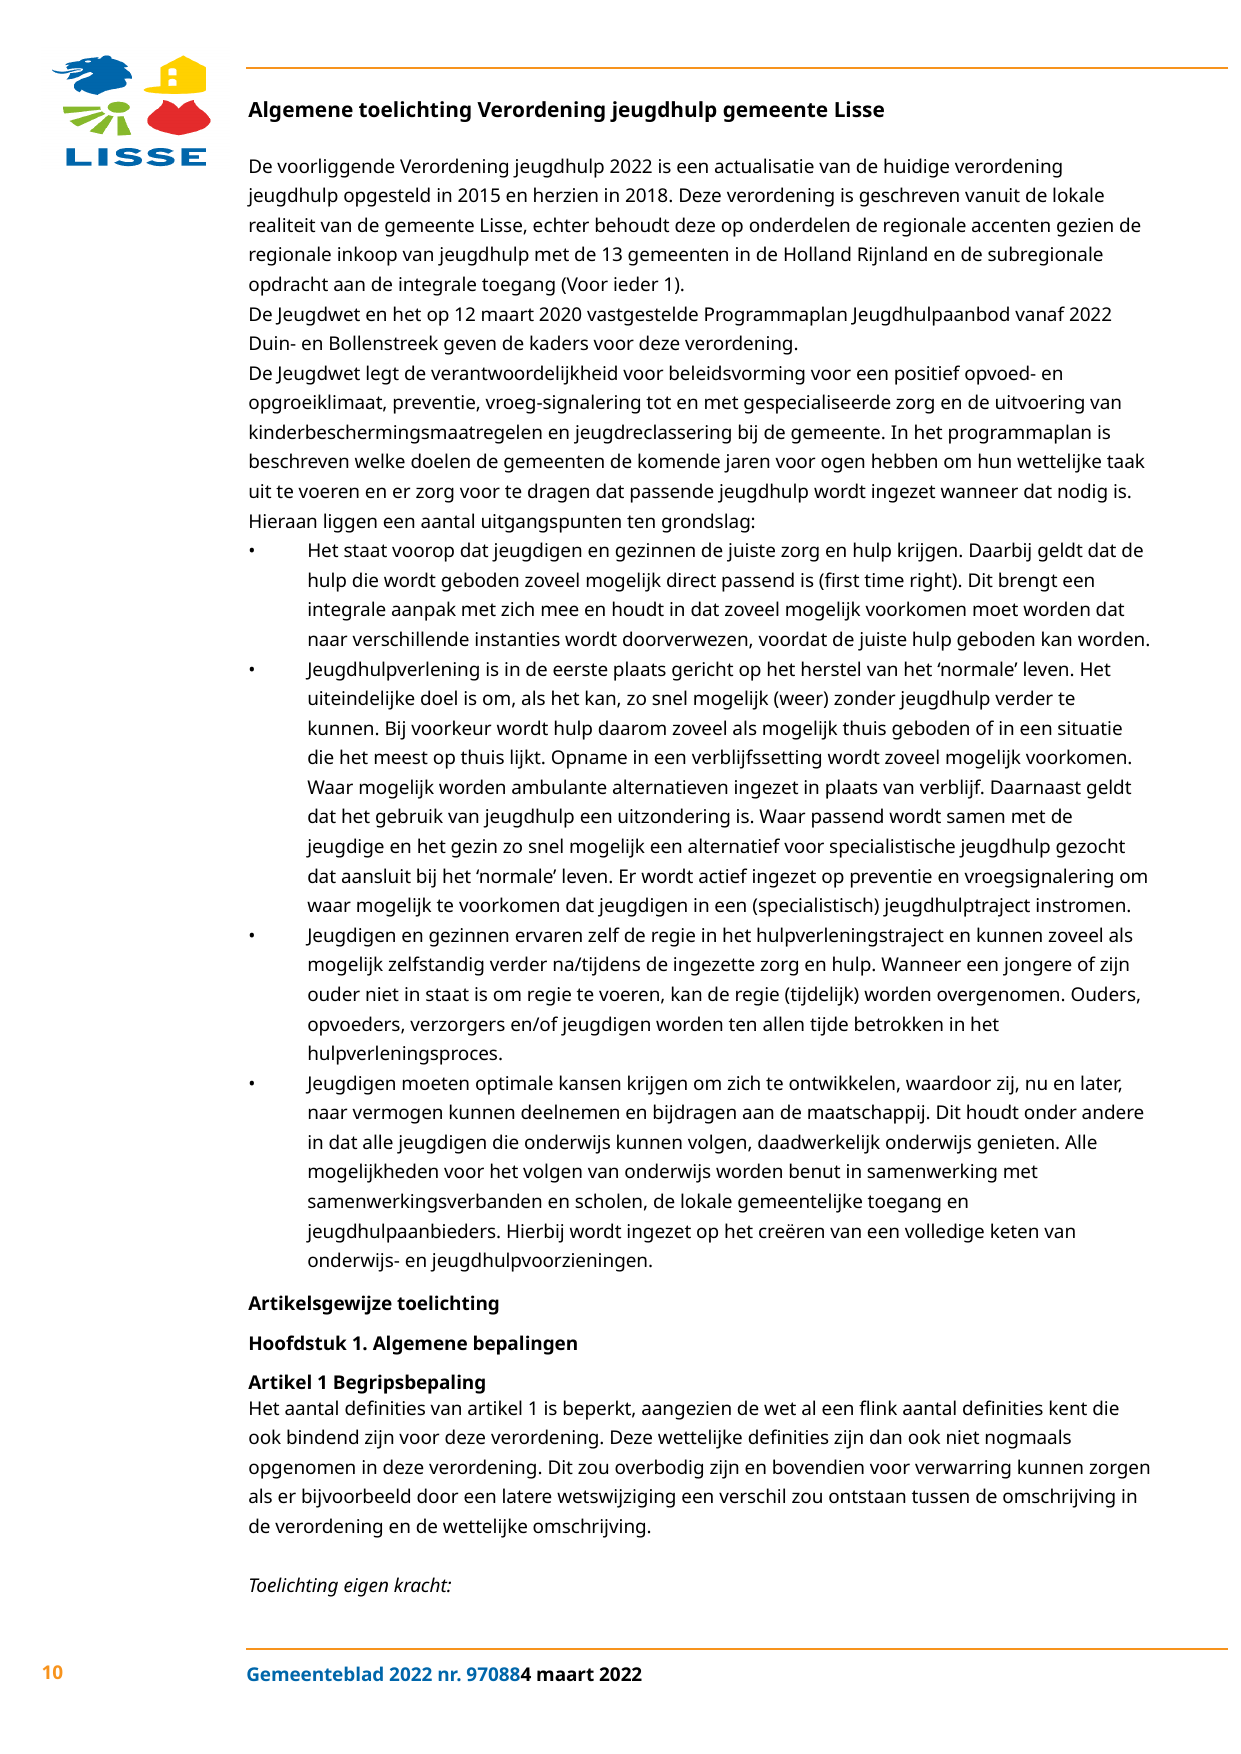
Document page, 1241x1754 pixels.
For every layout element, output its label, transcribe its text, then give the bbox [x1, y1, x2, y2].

text Hoofdstuk 1. Algemene bepalingen [248, 1330, 1152, 1356]
text Toelichting eigen kracht: [248, 1572, 1152, 1598]
text Het aantal definities van artikel 1 is beperkt, aangezien de wet al een flink aantal definities kent die ook bindend zijn voor deze verordening. Deze wettelijke definities zijn dan ook niet nogmaals opgenomen in deze verordening. Dit zou overbodig zijn en bovendien voor verwarring kunnen zorgen als er bijvoorbeeld door een latere wetswijziging een verschil zou ontstaan tussen de omschrijving in de verordening en de wettelijke omschrijving. [248, 1395, 1152, 1539]
list Jeugdhulpverlening is in de eerste plaats gericht op het herstel van het ‘normale’ leven. Het uiteindelijke doel is om, als het kan, zo snel mogelijk (weer) zonder jeugdhulp verder te kunnen. Bij voorkeur wordt hulp daarom zoveel als mogelijk thuis geboden of in een situatie die het meest op thuis lijkt. Opname in een verblijfssetting wordt zoveel mogelijk voorkomen. Waar mogelijk worden ambulante alternatieven ingezet in plaats van verblijf. Daarnaast geldt dat het gebruik van jeugdhulp een uitzondering is. Waar passend wordt samen met de jeugdige en het gezin zo snel mogelijk een alternatief voor specialistische jeugdhulp gezocht dat aansluit bij het ‘normale’ leven. Er wordt actief ingezet op preventie en vroegsignalering om waar mogelijk te voorkomen dat jeugdigen in een (specialistisch) jeugdhulptraject instromen. [248, 656, 1152, 918]
list Jeugdigen en gezinnen ervaren zelf de regie in het hulpverleningstraject en kunnen zoveel als mogelijk zelfstandig verder na/tijdens de ingezette zorg en hulp. Wanneer een jongere of zijn ouder niet in staat is om regie te voeren, kan de regie (tijdelijk) worden overgenomen. Ouders, opvoeders, verzorgers en/of jeugdigen worden ten allen tijde betrokken in het hulpverleningsproces. [248, 922, 1152, 1066]
text Artikel 1 Begripsbepaling [248, 1369, 1152, 1395]
text De Jeugdwet en het op 12 maart 2020 vastgestelde Programmaplan Jeugdhulpaanbod vanaf 2022 Duin- en Bollenstreek geven de kaders voor deze verordening. [248, 301, 1152, 356]
text De voorliggende Verordening jeugdhulp 2022 is een actualisatie van de huidige verordening jeugdhulp opgesteld in 2015 en herzien in 2018. Deze verordening is geschreven vanuit de lokale realiteit van de gemeente Lisse, echter behoudt deze op onderdelen de regionale accenten gezien de regionale inkoop van jeugdhulp met de 13 gemeenten in de Holland Rijnland en de subregionale opdracht aan de integrale toegang (Voor ieder 1). [248, 153, 1152, 297]
text Algemene toelichting Verordening jeugdhulp gemeente Lisse [248, 95, 1152, 123]
text De Jeugdwet legt de verantwoordelijkheid voor beleidsvorming voor een positief opvoed- en opgroeiklimaat, preventie, vroeg-signalering tot en met gespecialiseerde zorg en de uitvoering van kinderbeschermingsmaatregelen en jeugdreclassering bij de gemeente. In het programmaplan is beschreven welke doelen de gemeenten de komende jaren voor ogen hebben om hun wettelijke taak uit te voeren en er zorg voor te dragen dat passende jeugdhulp wordt ingezet wanneer dat nodig is. Hieraan liggen een aantal uitgangspunten ten grondslag: [248, 360, 1152, 534]
picture [41, 47, 231, 172]
text Artikelsgewijze toelichting [248, 1291, 1152, 1316]
list Jeugdigen moeten optimale kansen krijgen om zich te ontwikkelen, waardoor zij, nu en later, naar vermogen kunnen deelnemen en bijdragen aan de maatschappij. Dit houdt onder andere in dat alle jeugdigen die onderwijs kunnen volgen, daadwerkelijk onderwijs genieten. Alle mogelijkheden voor het volgen van onderwijs worden benut in samenwerking met samenwerkingsverbanden en scholen, de lokale gemeentelijke toegang en jeugdhulpaanbieders. Hierbij wordt ingezet op het creëren van een volledige keten van onderwijs- en jeugdhulpvoorzieningen. [248, 1070, 1152, 1273]
list Het staat voorop dat jeugdigen en gezinnen de juiste zorg en hulp krijgen. Daarbij geldt dat de hulp die wordt geboden zoveel mogelijk direct passend is (first time right). Dit brengt een integrale aanpak met zich mee en houdt in dat zoveel mogelijk voorkomen moet worden dat naar verschillende instanties wordt doorverwezen, voordat de juiste hulp geboden kan worden. [248, 537, 1152, 652]
